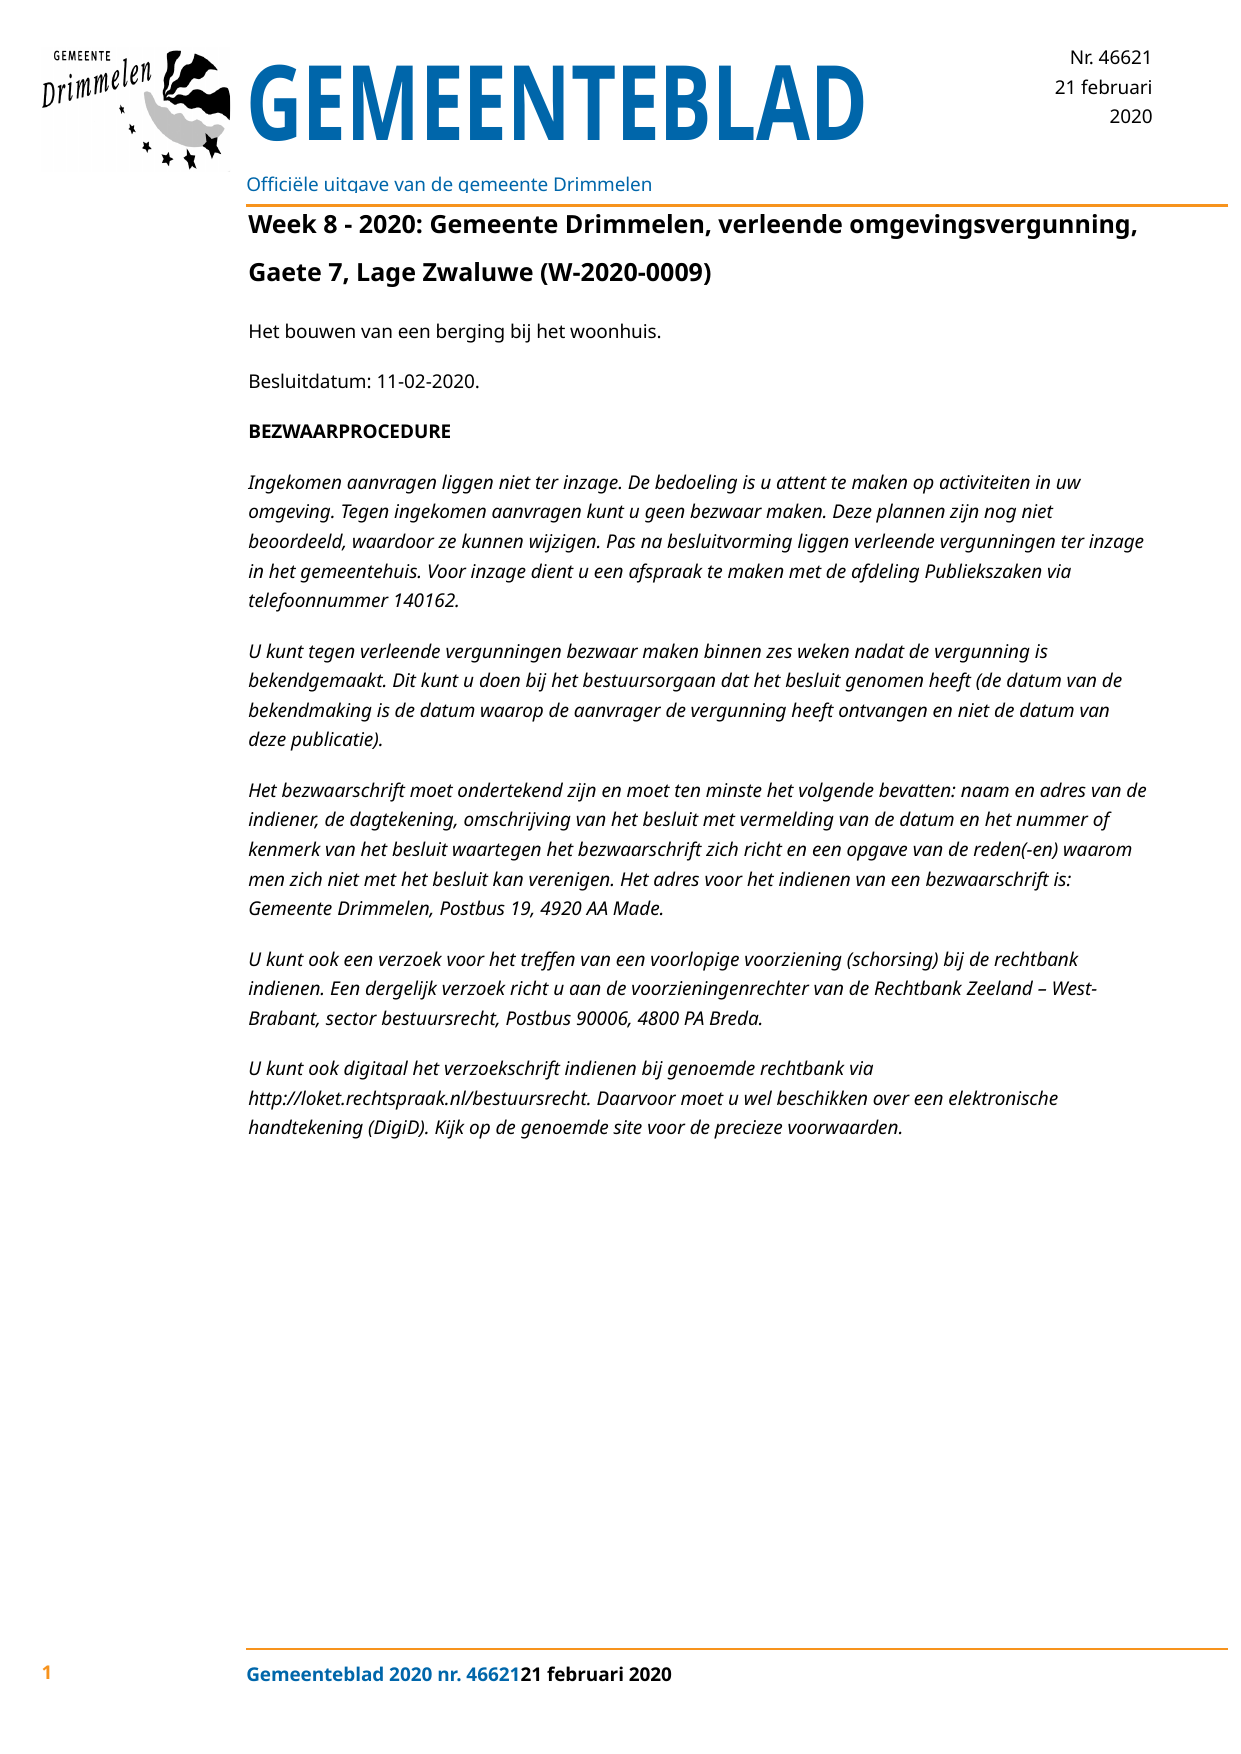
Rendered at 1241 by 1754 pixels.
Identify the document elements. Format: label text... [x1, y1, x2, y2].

text U kunt ook digitaal het verzoekschrift indienen bij genoemde rechtbank via http://loket.rechtspraak.nl/bestuursrecht. Daarvoor moet u wel beschikken over een elektronische handtekening (DigiD). Kijk op de genoemde site voor de precieze voorwaarden. [248, 1055, 1152, 1140]
text Ingekomen aanvragen liggen niet ter inzage. De bedoeling is u attent te maken op activiteiten in uw omgeving. Tegen ingekomen aanvragen kunt u geen bezwaar maken. Deze plannen zijn nog niet beoordeeld, waardoor ze kunnen wijzigen. Pas na besluitvorming liggen verleende vergunningen ter inzage in het gemeentehuis. Voor inzage dient u een afspraak te maken met de afdeling Publiekszaken via telefoonnummer 140162. [248, 469, 1152, 613]
text U kunt ook een verzoek voor het treffen van een voorlopige voorziening (schorsing) bij de rechtbank indienen. Een dergelijk verzoek richt u aan de voorzieningenrechter van de Rechtbank Zeeland – West-Brabant, sector bestuursrecht, Postbus 90006, 4800 PA Breda. [248, 946, 1152, 1031]
text BEZWAARPROCEDURE [248, 419, 1152, 444]
text Besluitdatum: 11-02-2020. [248, 368, 1152, 394]
picture [41, 47, 231, 172]
text Het bezwaarschrift moet ondertekend zijn en moet ten minste het volgende bevatten: naam en adres van de indiener, de dagtekening, omschrijving van het besluit met vermelding van de datum en het nummer of kenmerk van het besluit waartegen het bezwaarschrift zich richt en een opgave van de reden(-en) waarom men zich niet met het besluit kan verenigen. Het adres voor het indienen van een bezwaarschrift is: Gemeente Drimmelen, Postbus 19, 4920 AA Made. [248, 777, 1152, 921]
text Week 8 - 2020: Gemeente Drimmelen, verleende omgevingsvergunning, Gaete 7, Lage Zwaluwe (W-2020-0009) [248, 207, 1152, 288]
text Het bouwen van een berging bij het woonhuis. [248, 318, 1152, 344]
text U kunt tegen verleende vergunningen bezwaar maken binnen zes weken nadat de vergunning is bekendgemaakt. Dit kunt u doen bij het bestuursorgaan dat het besluit genomen heeft (de datum van de bekendmaking is de datum waarop de aanvrager de vergunning heeft ontvangen en niet de datum van deze publicatie). [248, 638, 1152, 752]
